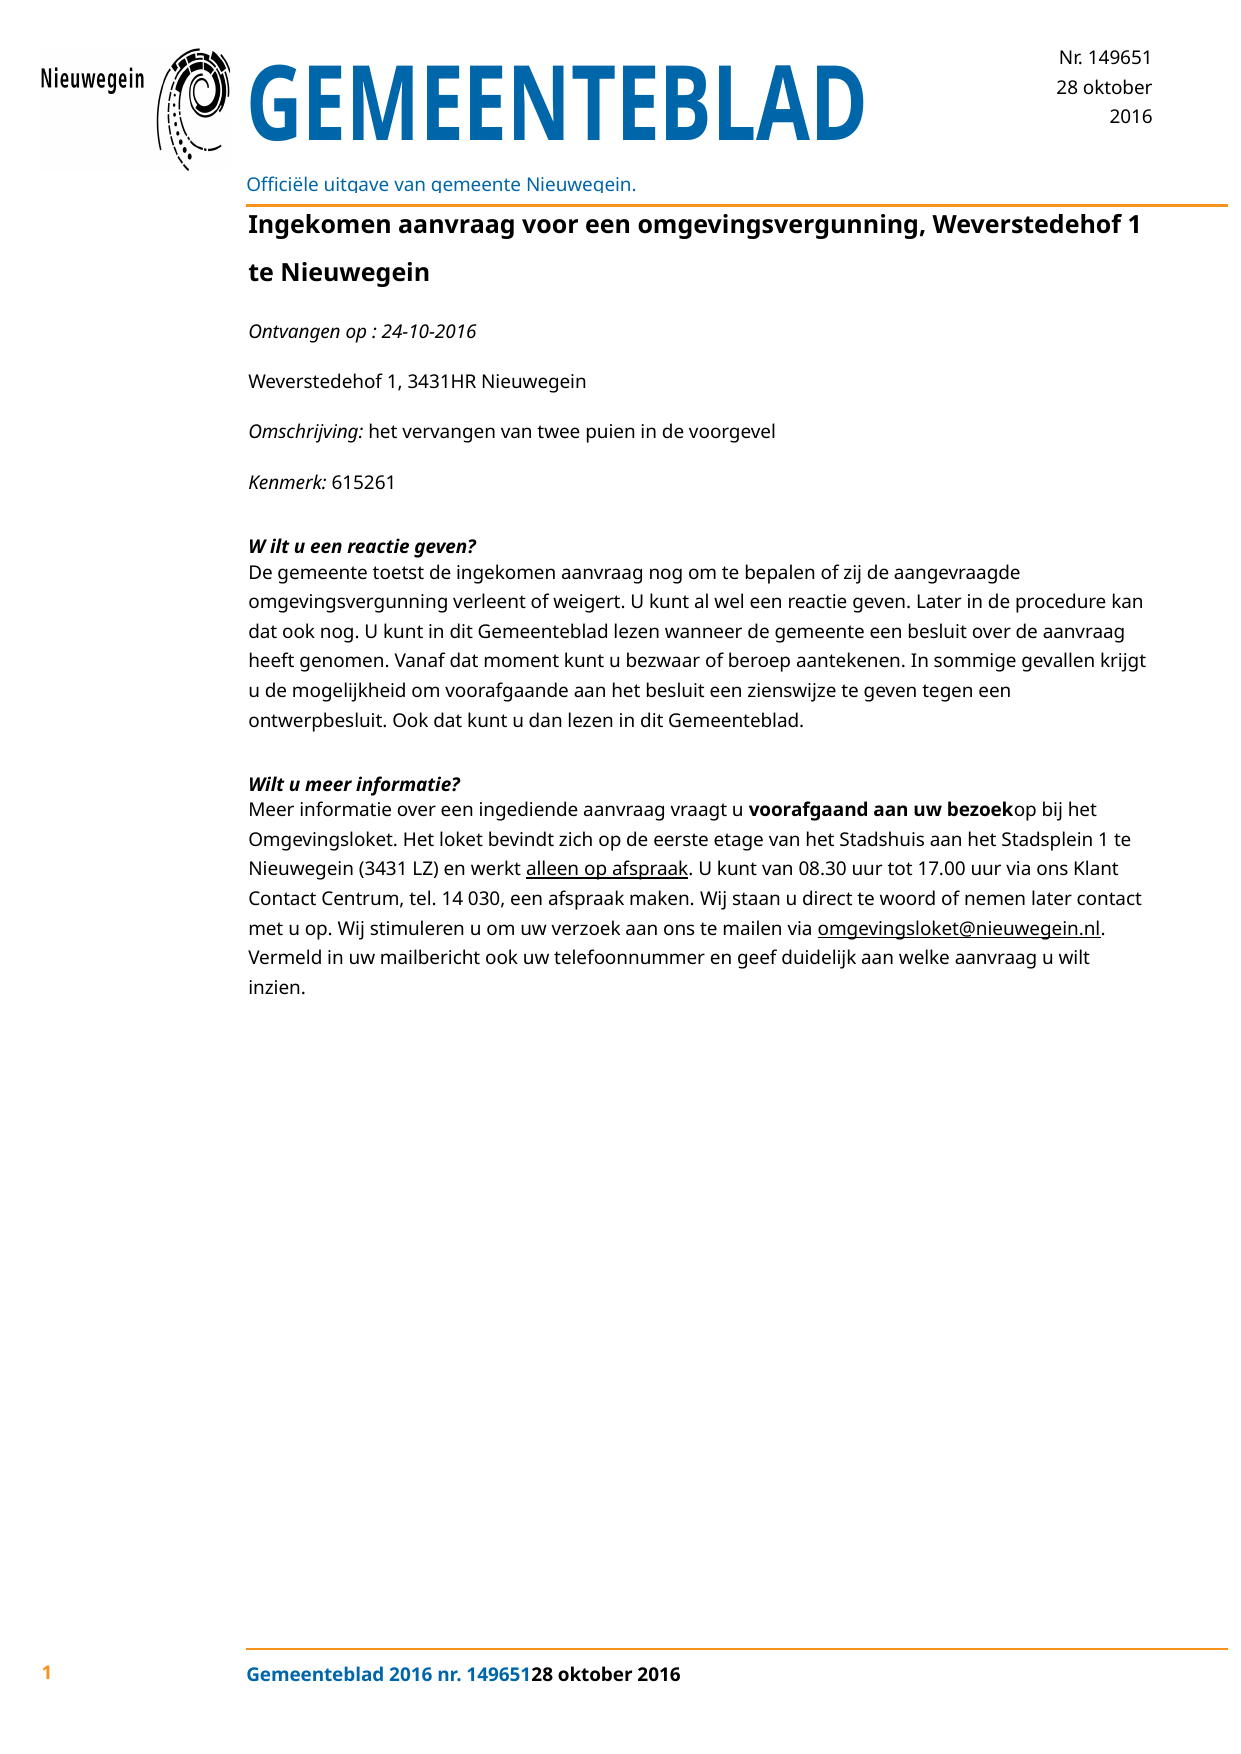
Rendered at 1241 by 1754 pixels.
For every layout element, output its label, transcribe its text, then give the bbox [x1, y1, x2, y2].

text Meer informatie over een ingediende aanvraag vraagt u voorafgaand aan uw bezoekop bij het Omgevingsloket. Het loket bevindt zich op de eerste etage van het Stadshuis aan het Stadsplein 1 te Nieuwegein (3431 LZ) en werkt alleen op afspraak. U kunt van 08.30 uur tot 17.00 uur via ons Klant Contact Centrum, tel. 14 030, een afspraak maken. Wij staan u direct te woord of nemen later contact met u op. Wij stimuleren u om uw verzoek aan ons te mailen via omgevingsloket@nieuwegein.nl. Vermeld in uw mailbericht ook uw telefoonnummer en geef duidelijk aan welke aanvraag u wilt inzien. [248, 796, 1152, 1000]
text De gemeente toetst de ingekomen aanvraag nog om te bepalen of zij de aangevraagde omgevingsvergunning verleent of weigert. U kunt al wel een reactie geven. Later in de procedure kan dat ook nog. U kunt in dit Gemeenteblad lezen wanneer de gemeente een besluit over de aanvraag heeft genomen. Vanaf dat moment kunt u bezwaar of beroep aantekenen. In sommige gevallen krijgt u de mogelijkheid om voorafgaande aan het besluit een zienswijze te geven tegen een ontwerpbesluit. Ook dat kunt u dan lezen in dit Gemeenteblad. [248, 559, 1152, 732]
text Omschrijving: het vervangen van twee puien in de voorgevel [248, 419, 1152, 444]
text Kenmerk: 615261 [248, 469, 1152, 495]
picture [41, 47, 231, 172]
text Ingekomen aanvraag voor een omgevingsvergunning, Weverstedehof 1 te Nieuwegein [248, 207, 1152, 288]
text Weverstedehof 1, 3431HR Nieuwegein [248, 368, 1152, 394]
text Ontvangen op : 24-10-2016 [248, 318, 1152, 344]
text Wilt u meer informatie? [248, 771, 1152, 796]
text W ilt u een reactie geven? [248, 533, 1152, 559]
